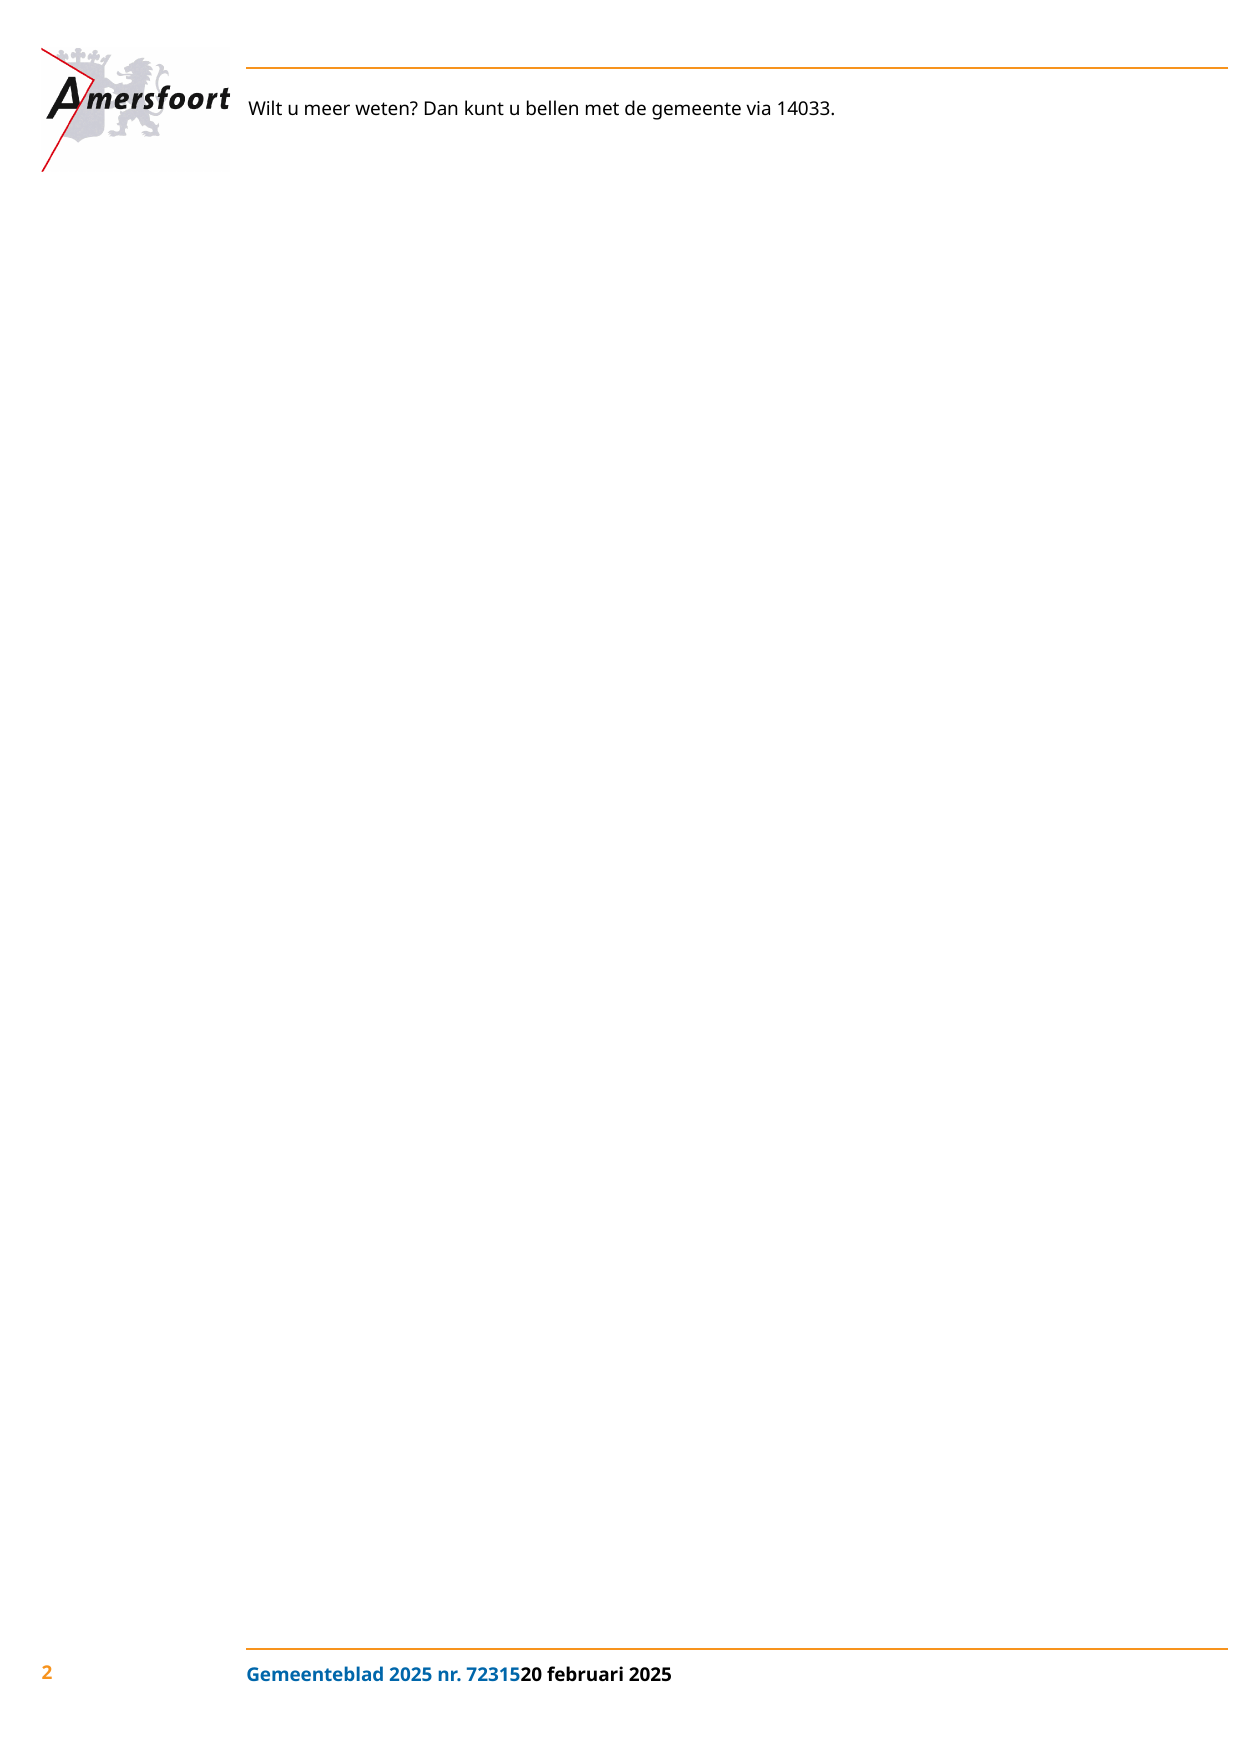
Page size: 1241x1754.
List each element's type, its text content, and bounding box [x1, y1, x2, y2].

picture [41, 47, 231, 172]
text Wilt u meer weten? Dan kunt u bellen met de gemeente via 14033. [248, 95, 1152, 121]
